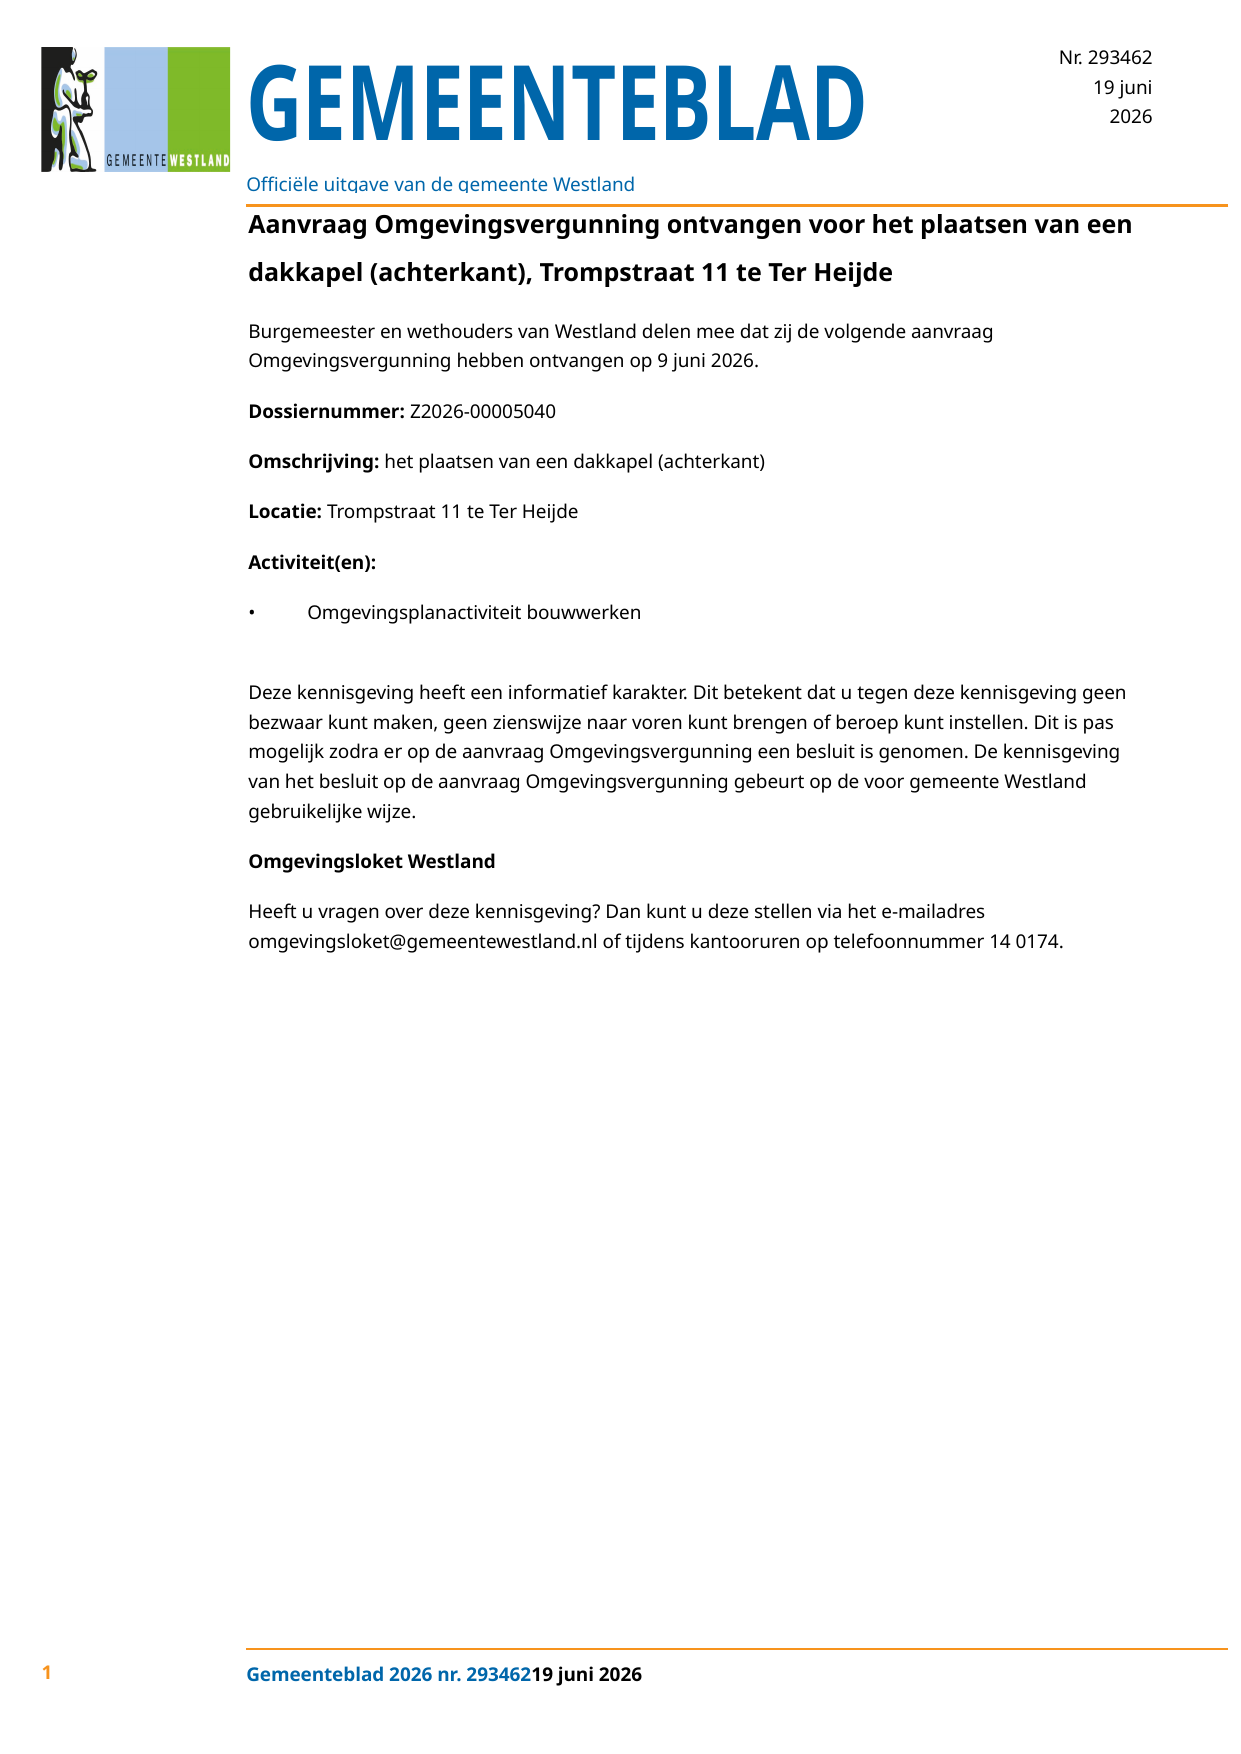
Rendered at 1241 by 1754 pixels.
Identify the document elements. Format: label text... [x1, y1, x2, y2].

text Heeft u vragen over deze kennisgeving? Dan kunt u deze stellen via het e-mailadres omgevingsloket@gemeentewestland.nl of tijdens kantooruren op telefoonnummer 14 0174. [248, 899, 1152, 954]
text Locatie: Trompstraat 11 te Ter Heijde [248, 499, 1152, 524]
text Omschrijving: het plaatsen van een dakkapel (achterkant) [248, 448, 1152, 474]
text Aanvraag Omgevingsvergunning ontvangen voor het plaatsen van een dakkapel (achterkant), Trompstraat 11 te Ter Heijde [248, 207, 1152, 288]
text Dossiernummer: Z2026-00005040 [248, 398, 1152, 424]
text Activiteit(en): [248, 549, 1152, 575]
text Burgemeester en wethouders van Westland delen mee dat zij de volgende aanvraag Omgevingsvergunning hebben ontvangen op 9 juni 2026. [248, 318, 1152, 373]
text Omgevingsloket Westland [248, 848, 1152, 874]
list Omgevingsplanactiviteit bouwwerken [248, 599, 1152, 625]
picture [41, 47, 231, 172]
text Deze kennisgeving heeft een informatief karakter. Dit betekent dat u tegen deze kennisgeving geen bezwaar kunt maken, geen zienswijze naar voren kunt brengen of beroep kunt instellen. Dit is pas mogelijk zodra er op de aanvraag Omgevingsvergunning een besluit is genomen. De kennisgeving van het besluit op de aanvraag Omgevingsvergunning gebeurt op de voor gemeente Westland gebruikelijke wijze. [248, 679, 1152, 824]
